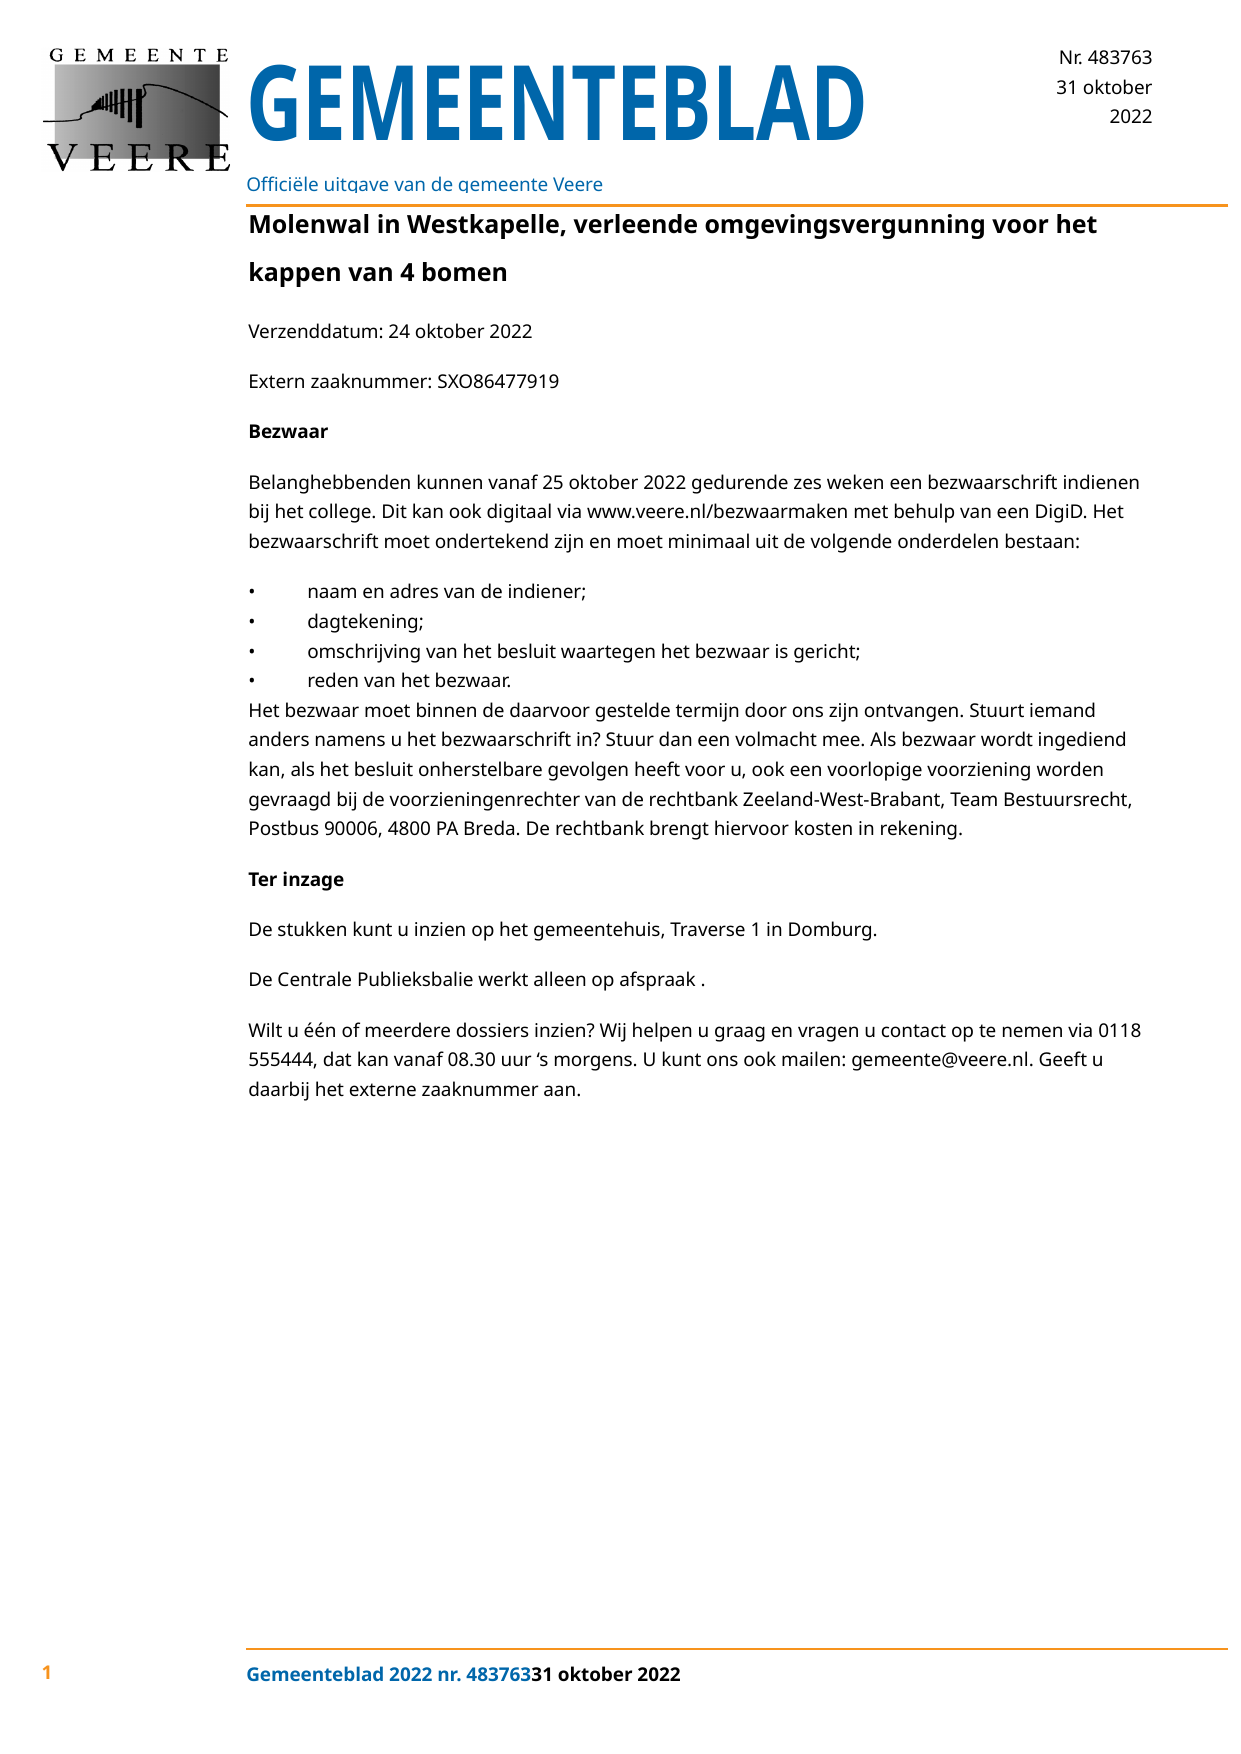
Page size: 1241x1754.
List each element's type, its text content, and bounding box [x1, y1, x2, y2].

text Ter inzage [248, 866, 1152, 892]
picture [41, 47, 231, 172]
text Verzenddatum: 24 oktober 2022 [248, 318, 1152, 344]
list reden van het bezwaar. [248, 667, 1152, 693]
text Extern zaaknummer: SXO86477919 [248, 368, 1152, 394]
text Het bezwaar moet binnen de daarvoor gestelde termijn door ons zijn ontvangen. Stuurt iemand anders namens u het bezwaarschrift in? Stuur dan een volmacht mee. Als bezwaar wordt ingediend kan, als het besluit onherstelbare gevolgen heeft voor u, ook een voorlopige voorziening worden gevraagd bij de voorzieningenrechter van de rechtbank Zeeland-West-Brabant, Team Bestuursrecht, Postbus 90006, 4800 PA Breda. De rechtbank brengt hiervoor kosten in rekening. [248, 697, 1152, 841]
text Bezwaar [248, 419, 1152, 444]
list dagtekening; [248, 608, 1152, 634]
list omschrijving van het besluit waartegen het bezwaar is gericht; [248, 638, 1152, 664]
text Molenwal in Westkapelle, verleende omgevingsvergunning voor het kappen van 4 bomen [248, 207, 1152, 288]
text De stukken kunt u inzien op het gemeentehuis, Traverse 1 in Domburg. [248, 916, 1152, 942]
text De Centrale Publieksbalie werkt alleen op afspraak . [248, 967, 1152, 992]
text Belanghebbenden kunnen vanaf 25 oktober 2022 gedurende zes weken een bezwaarschrift indienen bij het college. Dit kan ook digitaal via www.veere.nl/bezwaarmaken met behulp van een DigiD. Het bezwaarschrift moet ondertekend zijn en moet minimaal uit de volgende onderdelen bestaan: [248, 469, 1152, 554]
text Wilt u één of meerdere dossiers inzien? Wij helpen u graag en vragen u contact op te nemen via 0118 555444, dat kan vanaf 08.30 uur ‘s morgens. U kunt ons ook mailen: gemeente@veere.nl. Geeft u daarbij het externe zaaknummer aan. [248, 1017, 1152, 1102]
list naam en adres van de indiener; [248, 579, 1152, 604]
